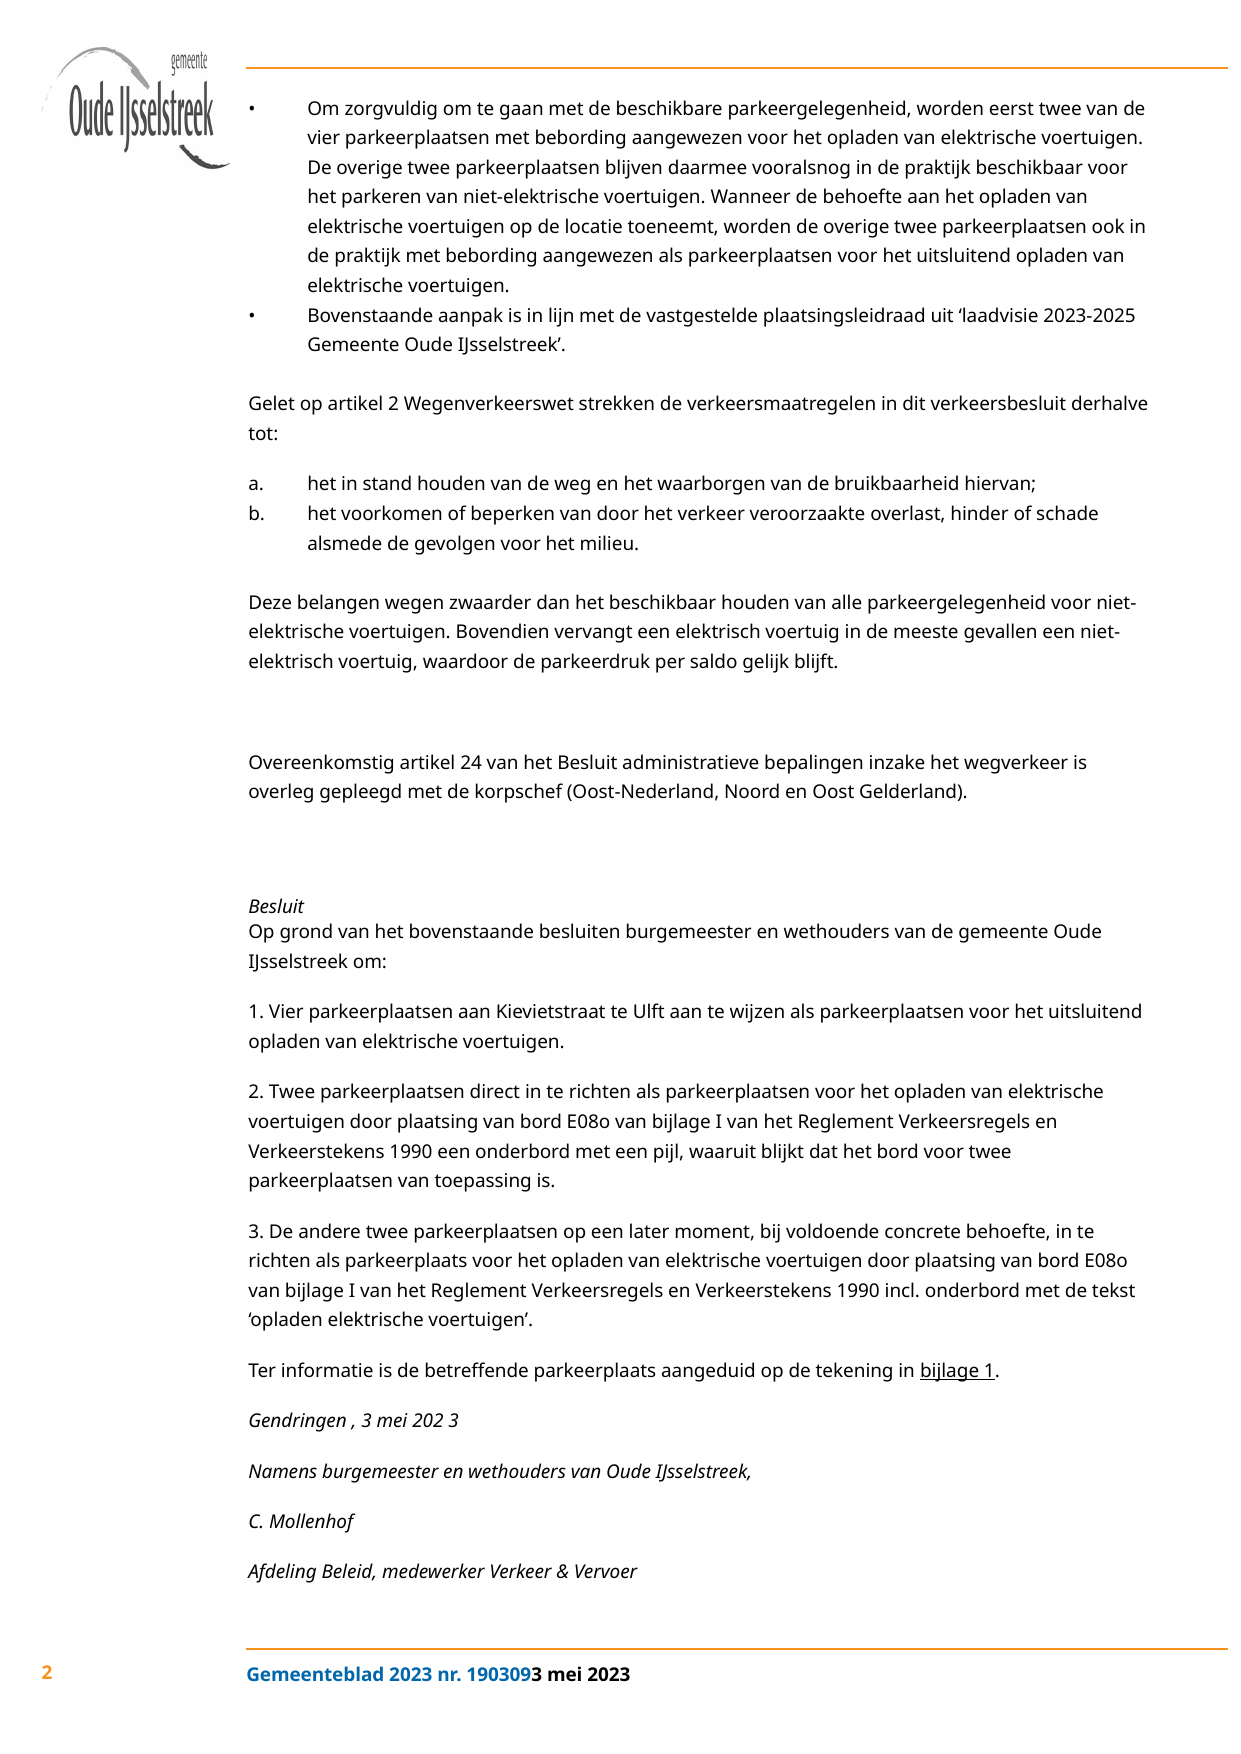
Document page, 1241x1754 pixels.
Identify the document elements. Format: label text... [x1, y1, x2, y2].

text C. Mollenhof [248, 1508, 1152, 1534]
text Gendringen , 3 mei 202 3 [248, 1407, 1152, 1433]
picture [41, 47, 231, 172]
text Afdeling Beleid, medewerker Verkeer & Vervoer [248, 1559, 1152, 1584]
text Namens burgemeester en wethouders van Oude IJsselstreek, [248, 1458, 1152, 1483]
list het voorkomen of beperken van door het verkeer veroorzaakte overlast, hinder of schade alsmede de gevolgen voor het milieu. [248, 500, 1152, 556]
list Om zorgvuldig om te gaan met de beschikbare parkeergelegenheid, worden eerst twee van de vier parkeerplaatsen met bebording aangewezen voor het opladen van elektrische voertuigen. De overige twee parkeerplaatsen blijven daarmee vooralsnog in de praktijk beschikbaar voor het parkeren van niet-elektrische voertuigen. Wanneer de behoefte aan het opladen van elektrische voertuigen op de locatie toeneemt, worden de overige twee parkeerplaatsen ook in de praktijk met bebording aangewezen als parkeerplaatsen voor het uitsluitend opladen van elektrische voertuigen. [248, 95, 1152, 298]
list het in stand houden van de weg en het waarborgen van de bruikbaarheid hiervan; [248, 471, 1152, 496]
text 1. Vier parkeerplaatsen aan Kievietstraat te Ulft aan te wijzen als parkeerplaatsen voor het uitsluitend opladen van elektrische voertuigen. [248, 999, 1152, 1054]
text Deze belangen wegen zwaarder dan het beschikbaar houden van alle parkeergelegenheid voor niet-elektrische voertuigen. Bovendien vervangt een elektrisch voertuig in de meeste gevallen een niet-elektrisch voertuig, waardoor de parkeerdruk per saldo gelijk blijft. [248, 589, 1152, 674]
text 3. De andere twee parkeerplaatsen op een later moment, bij voldoende concrete behoefte, in te richten als parkeerplaats voor het opladen van elektrische voertuigen door plaatsing van bord E08o van bijlage I van het Reglement Verkeersregels en Verkeerstekens 1990 incl. onderbord met de tekst ‘opladen elektrische voertuigen’. [248, 1218, 1152, 1332]
text Besluit [248, 893, 1152, 919]
text Gelet op artikel 2 Wegenverkeerswet strekken de verkeersmaatregelen in dit verkeersbesluit derhalve tot: [248, 391, 1152, 446]
text Ter informatie is de betreffende parkeerplaats aangeduid op de tekening in bijlage 1. [248, 1357, 1152, 1383]
text 2. Twee parkeerplaatsen direct in te richten als parkeerplaatsen voor het opladen van elektrische voertuigen door plaatsing van bord E08o van bijlage I van het Reglement Verkeersregels en Verkeerstekens 1990 een onderbord met een pijl, waaruit blijkt dat het bord voor twee parkeerplaatsen van toepassing is. [248, 1079, 1152, 1193]
list Bovenstaande aanpak is in lijn met de vastgestelde plaatsingsleidraad uit ‘laadvisie 2023-2025 Gemeente Oude IJsselstreek’. [248, 302, 1152, 357]
text Overeenkomstig artikel 24 van het Besluit administratieve bepalingen inzake het wegverkeer is overleg gepleegd met de korpschef (Oost-Nederland, Noord en Oost Gelderland). [248, 749, 1152, 804]
text Op grond van het bovenstaande besluiten burgemeester en wethouders van de gemeente Oude IJsselstreek om: [248, 919, 1152, 974]
